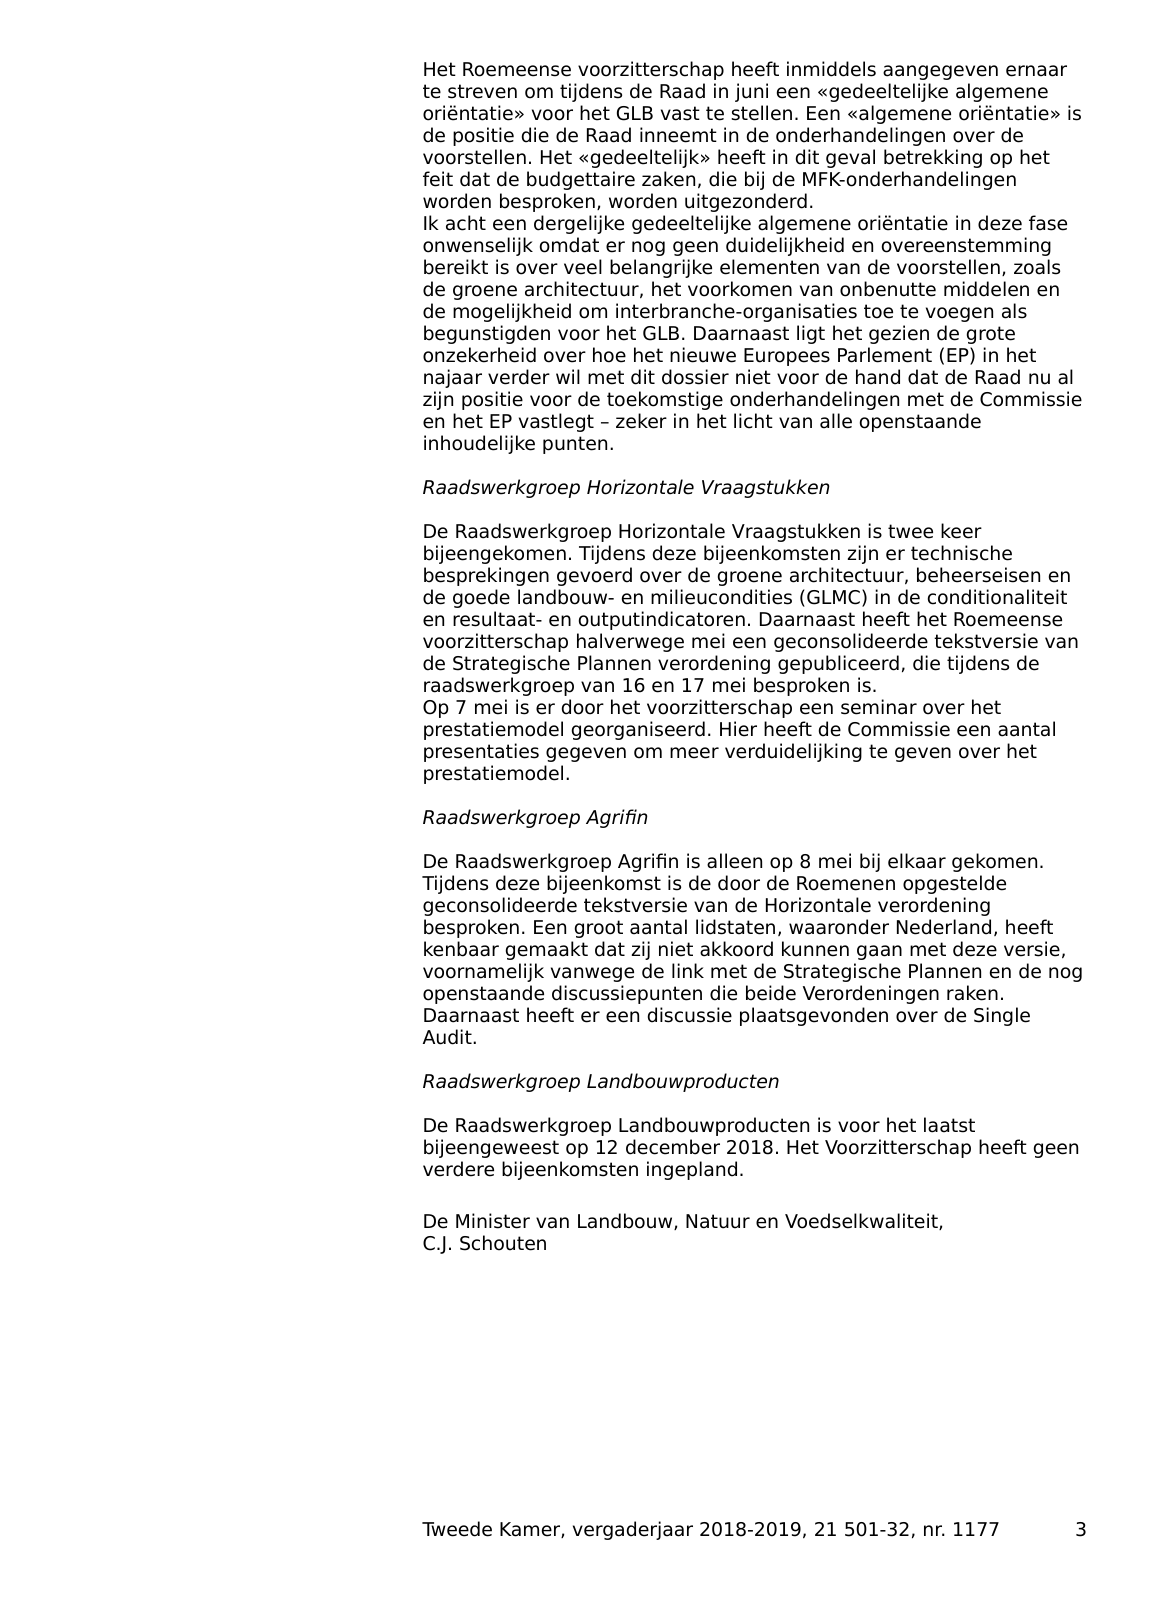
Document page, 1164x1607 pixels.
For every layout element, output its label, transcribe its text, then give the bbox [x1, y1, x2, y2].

text Het Roemeense voorzitterschap heeft inmiddels aangegeven ernaar te streven om tijdens de Raad in juni een «gedeeltelijke algemene oriëntatie» voor het GLB vast te stellen. Een «algemene oriëntatie» is de positie die de Raad inneemt in de onderhandelingen over de voorstellen. Het «gedeeltelijk» heeft in dit geval betrekking op het feit dat de budgettaire zaken, die bij de MFK-onderhandelingen worden besproken, worden uitgezonderd. [422, 59, 1087, 213]
subtitle Raadswerkgroep Horizontale Vraagstukken [422, 477, 1087, 499]
text De Raadswerkgroep Landbouwproducten is voor het laatst bijeengeweest op 12 december 2018. Het Voorzitterschap heeft geen verdere bijeenkomsten ingepland. [422, 1115, 1087, 1181]
subtitle Raadswerkgroep Landbouwproducten [422, 1071, 1087, 1093]
subtitle Raadswerkgroep Agrifin [422, 807, 1087, 829]
text Op 7 mei is er door het voorzitterschap een seminar over het prestatiemodel georganiseerd. Hier heeft de Commissie een aantal presentaties gegeven om meer verduidelijking te geven over het prestatiemodel. [422, 697, 1087, 785]
text De Raadswerkgroep Agrifin is alleen op 8 mei bij elkaar gekomen. Tijdens deze bijeenkomst is de door de Roemenen opgestelde geconsolideerde tekstversie van de Horizontale verordening besproken. Een groot aantal lidstaten, waaronder Nederland, heeft kenbaar gemaakt dat zij niet akkoord kunnen gaan met deze versie, voornamelijk vanwege de link met de Strategische Plannen en de nog openstaande discussiepunten die beide Verordeningen raken. Daarnaast heeft er een discussie plaatsgevonden over de Single Audit. [422, 851, 1087, 1049]
text Ik acht een dergelijke gedeeltelijke algemene oriëntatie in deze fase onwenselijk omdat er nog geen duidelijkheid en overeenstemming bereikt is over veel belangrijke elementen van de voorstellen, zoals de groene architectuur, het voorkomen van onbenutte middelen en de mogelijkheid om interbranche-organisaties toe te voegen als begunstigden voor het GLB. Daarnaast ligt het gezien de grote onzekerheid over hoe het nieuwe Europees Parlement (EP) in het najaar verder wil met dit dossier niet voor de hand dat de Raad nu al zijn positie voor de toekomstige onderhandelingen met de Commissie en het EP vastlegt – zeker in het licht van alle openstaande inhoudelijke punten. [422, 213, 1087, 455]
text De Raadswerkgroep Horizontale Vraagstukken is twee keer bijeengekomen. Tijdens deze bijeenkomsten zijn er technische besprekingen gevoerd over de groene architectuur, beheerseisen en de goede landbouw- en milieucondities (GLMC) in de conditionaliteit en resultaat- en outputindicatoren. Daarnaast heeft het Roemeense voorzitterschap halverwege mei een geconsolideerde tekstversie van de Strategische Plannen verordening gepubliceerd, die tijdens de raadswerkgroep van 16 en 17 mei besproken is. [422, 521, 1087, 697]
text De Minister van Landbouw, Natuur en Voedselkwaliteit, C.J. Schouten [422, 1211, 1087, 1255]
